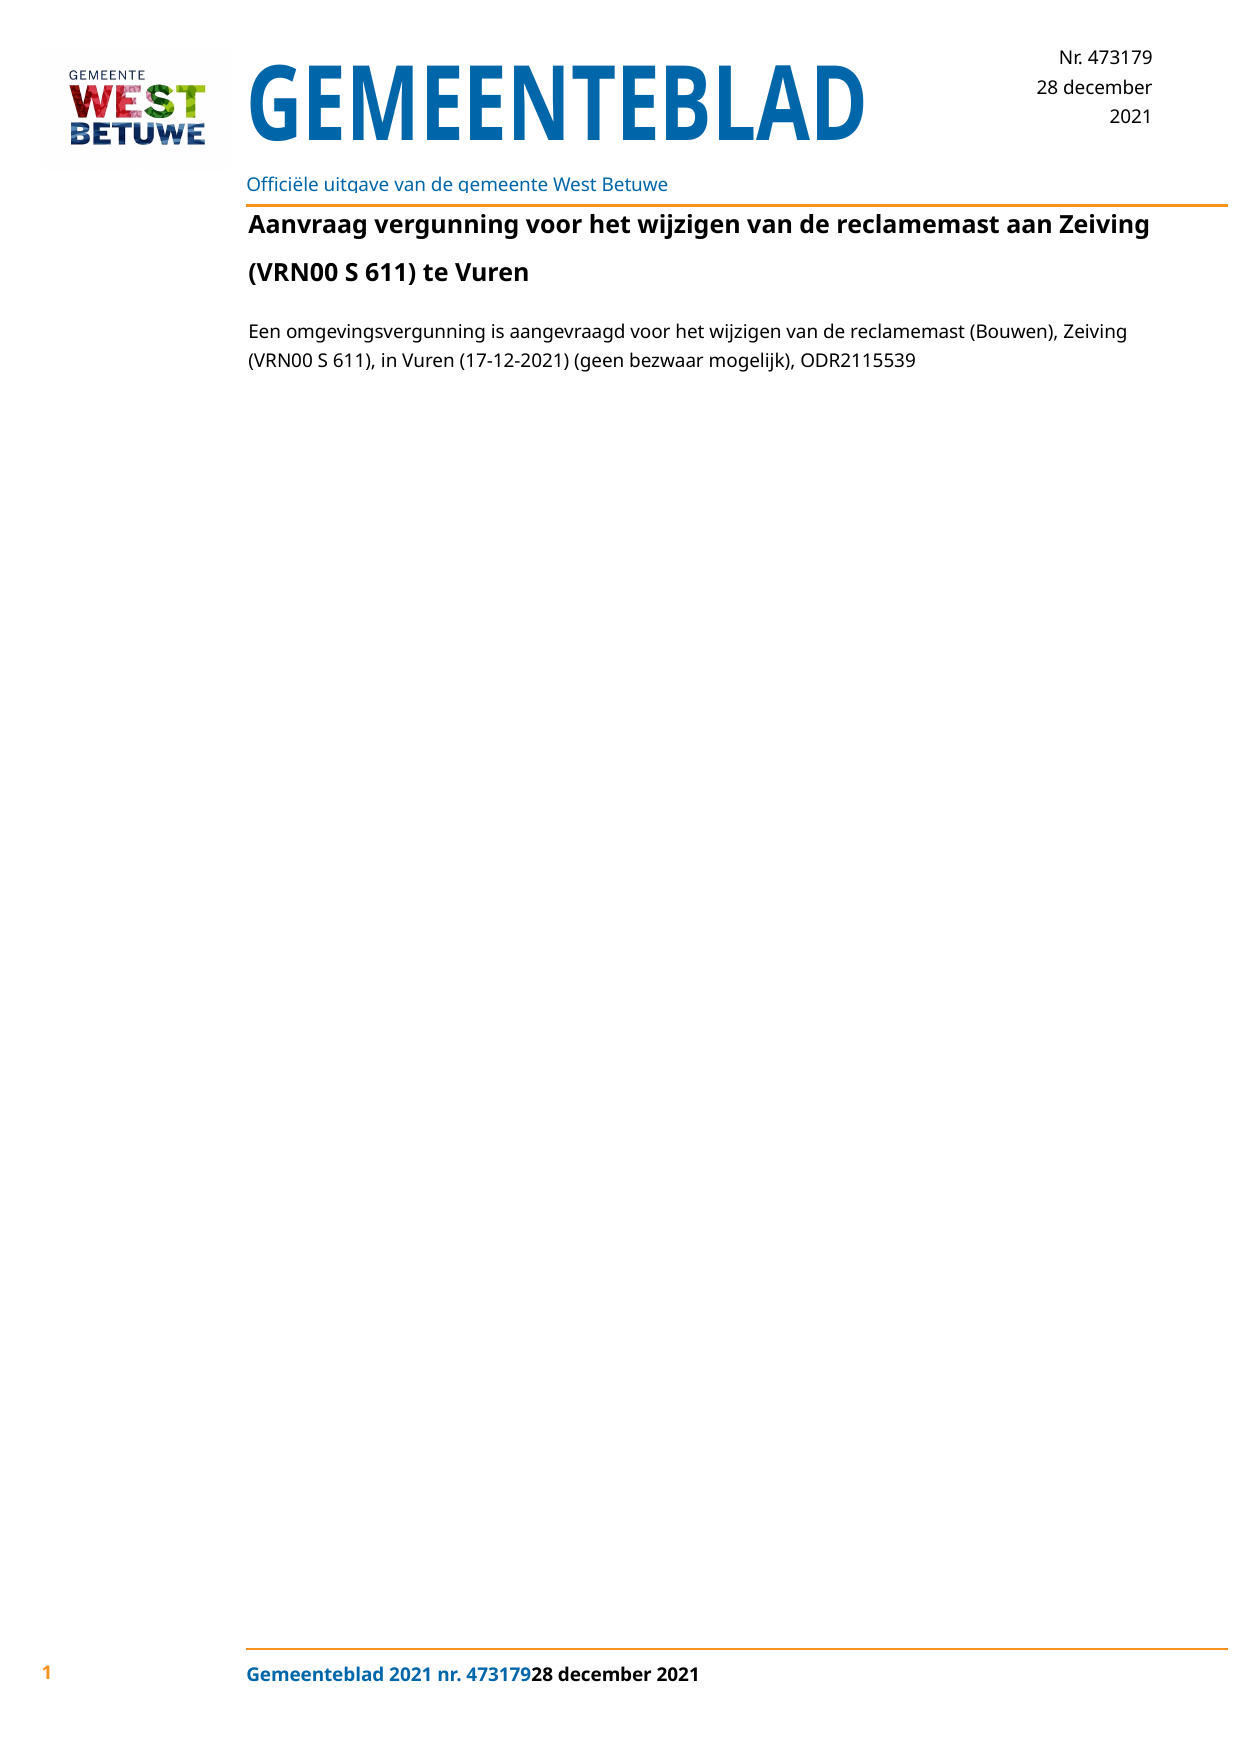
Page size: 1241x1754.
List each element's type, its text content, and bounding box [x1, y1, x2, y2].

text Een omgevingsvergunning is aangevraagd voor het wijzigen van de reclamemast (Bouwen), Zeiving (VRN00 S 611), in Vuren (17-12-2021) (geen bezwaar mogelijk), ODR2115539 [248, 318, 1152, 373]
text Aanvraag vergunning voor het wijzigen van de reclamemast aan Zeiving (VRN00 S 611) te Vuren [248, 207, 1152, 288]
picture [41, 47, 231, 172]
